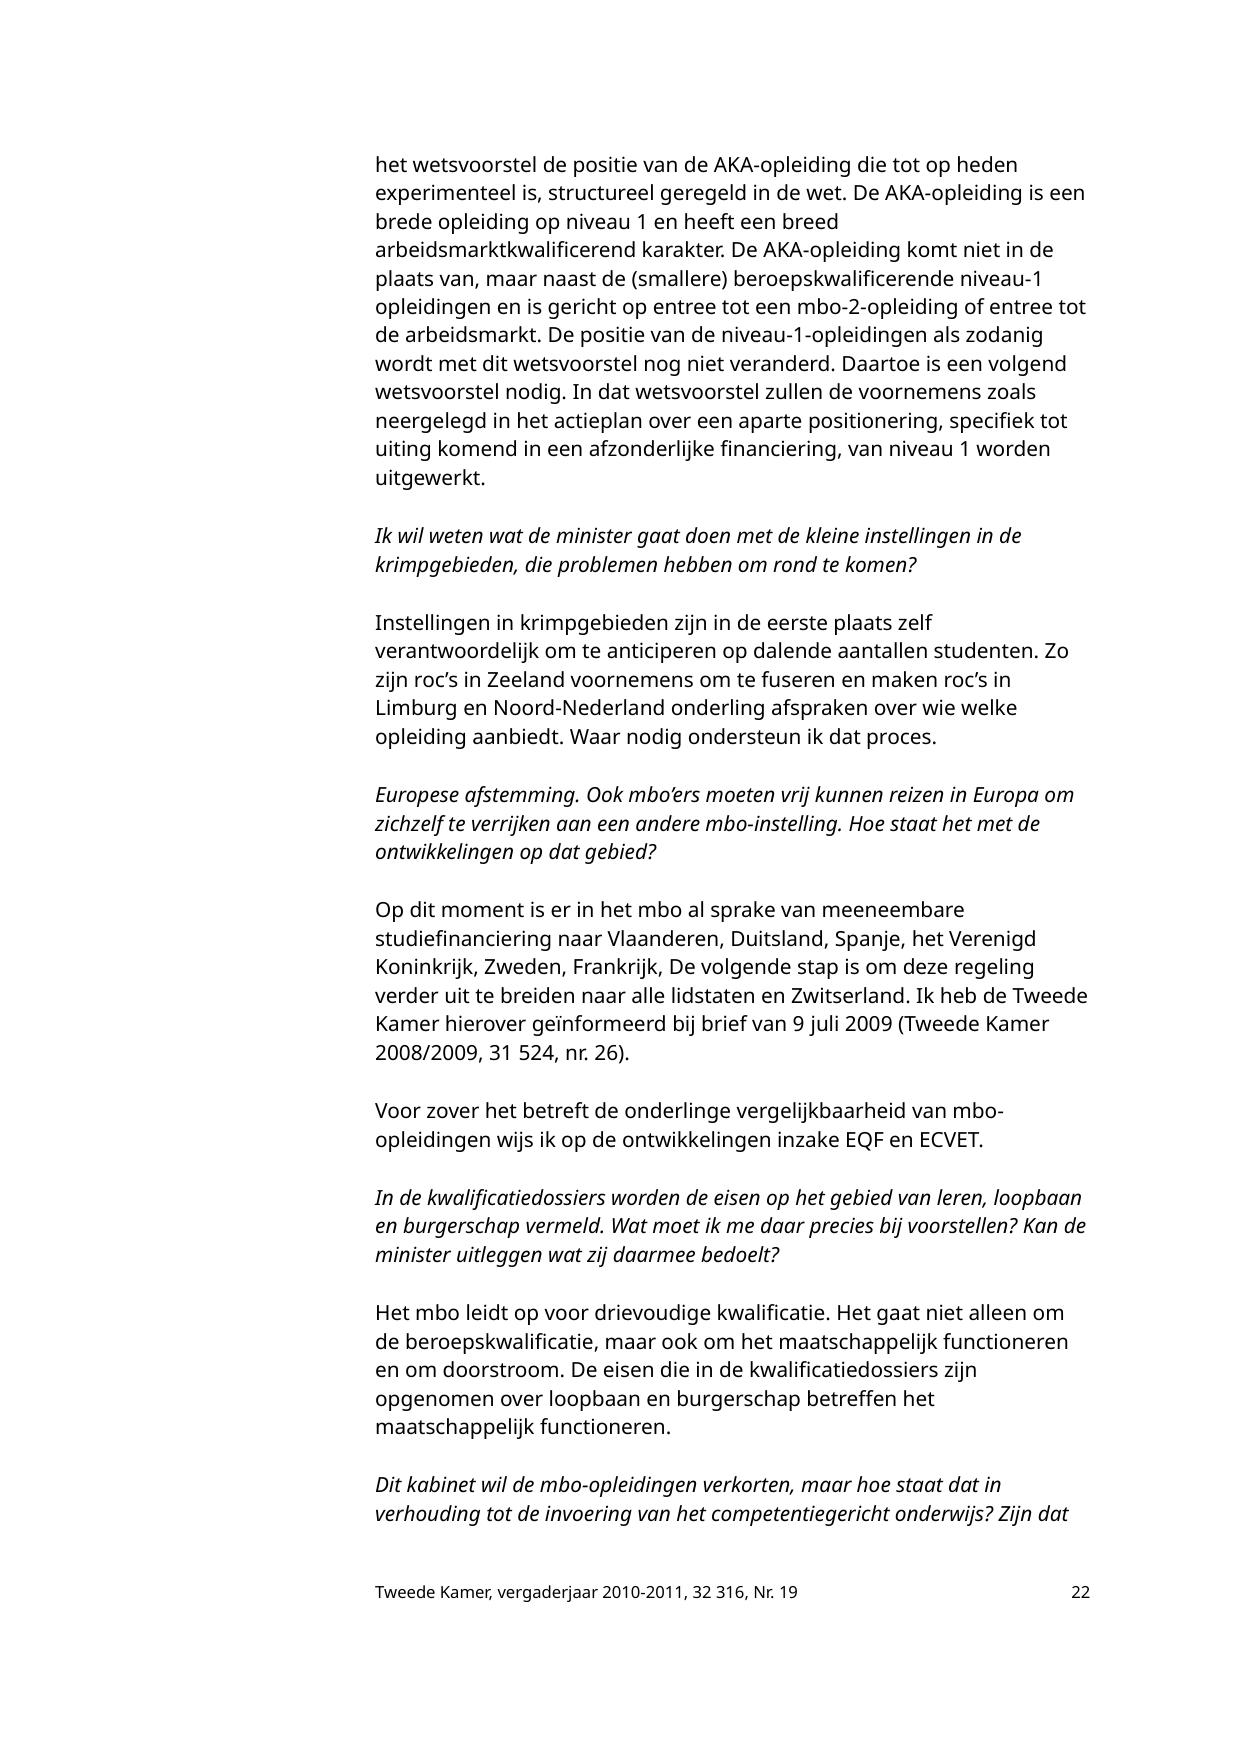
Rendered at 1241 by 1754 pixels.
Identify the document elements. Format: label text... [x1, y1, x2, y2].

text Instellingen in krimpgebieden zijn in de eerste plaats zelf verantwoordelijk om te anticiperen op dalende aantallen studenten. Zo zijn roc’s in Zeeland voornemens om te fuseren en maken roc’s in Limburg en Noord-Nederland onderling afspraken over wie welke opleiding aanbiedt. Waar nodig ondersteun ik dat proces. [375, 608, 1090, 750]
text Het mbo leidt op voor drievoudige kwalificatie. Het gaat niet alleen om de beroepskwalificatie, maar ook om het maatschappelijk functioneren en om doorstroom. De eisen die in de kwalificatiedossiers zijn opgenomen over loopbaan en burgerschap betreffen het maatschappelijk functioneren. [375, 1298, 1090, 1441]
text Europese afstemming. Ook mbo’ers moeten vrij kunnen reizen in Europa om zichzelf te verrijken aan een andere mbo-instelling. Hoe staat het met de ontwikkelingen op dat gebied? [375, 780, 1090, 866]
text In de kwalificatiedossiers worden de eisen op het gebied van leren, loopbaan en burgerschap vermeld. Wat moet ik me daar precies bij voorstellen? Kan de minister uitleggen wat zij daarmee bedoelt? [375, 1183, 1090, 1268]
text Ik wil weten wat de minister gaat doen met de kleine instellingen in de krimpgebieden, die problemen hebben om rond te komen? [375, 521, 1090, 578]
text het wetsvoorstel de positie van de AKA-opleiding die tot op heden experimenteel is, structureel geregeld in de wet. De AKA-opleiding is een brede opleiding op niveau 1 en heeft een breed arbeidsmarktkwalificerend karakter. De AKA-opleiding komt niet in de plaats van, maar naast de (smallere) beroepskwalificerende niveau-1 opleidingen en is gericht op entree tot een mbo-2-opleiding of entree tot de arbeidsmarkt. De positie van de niveau-1-opleidingen als zodanig wordt met dit wetsvoorstel nog niet veranderd. Daartoe is een volgend wetsvoorstel nodig. In dat wetsvoorstel zullen de voornemens zoals neergelegd in het actieplan over een aparte positionering, specifiek tot uiting komend in een afzonderlijke financiering, van niveau 1 worden uitgewerkt. [375, 150, 1090, 491]
text Voor zover het betreft de onderlinge vergelijkbaarheid van mbo-opleidingen wijs ik op de ontwikkelingen inzake EQF en ECVET. [375, 1096, 1090, 1153]
text Dit kabinet wil de mbo-opleidingen verkorten, maar hoe staat dat in verhouding tot de invoering van het competentiegericht onderwijs? Zijn dat [375, 1471, 1090, 1527]
text Op dit moment is er in het mbo al sprake van meeneembare studiefinanciering naar Vlaanderen, Duitsland, Spanje, het Verenigd Koninkrijk, Zweden, Frankrijk, De volgende stap is om deze regeling verder uit te breiden naar alle lidstaten en Zwitserland. Ik heb de Tweede Kamer hierover geïnformeerd bij brief van 9 juli 2009 (Tweede Kamer 2008/2009, 31 524, nr. 26). [375, 896, 1090, 1066]
